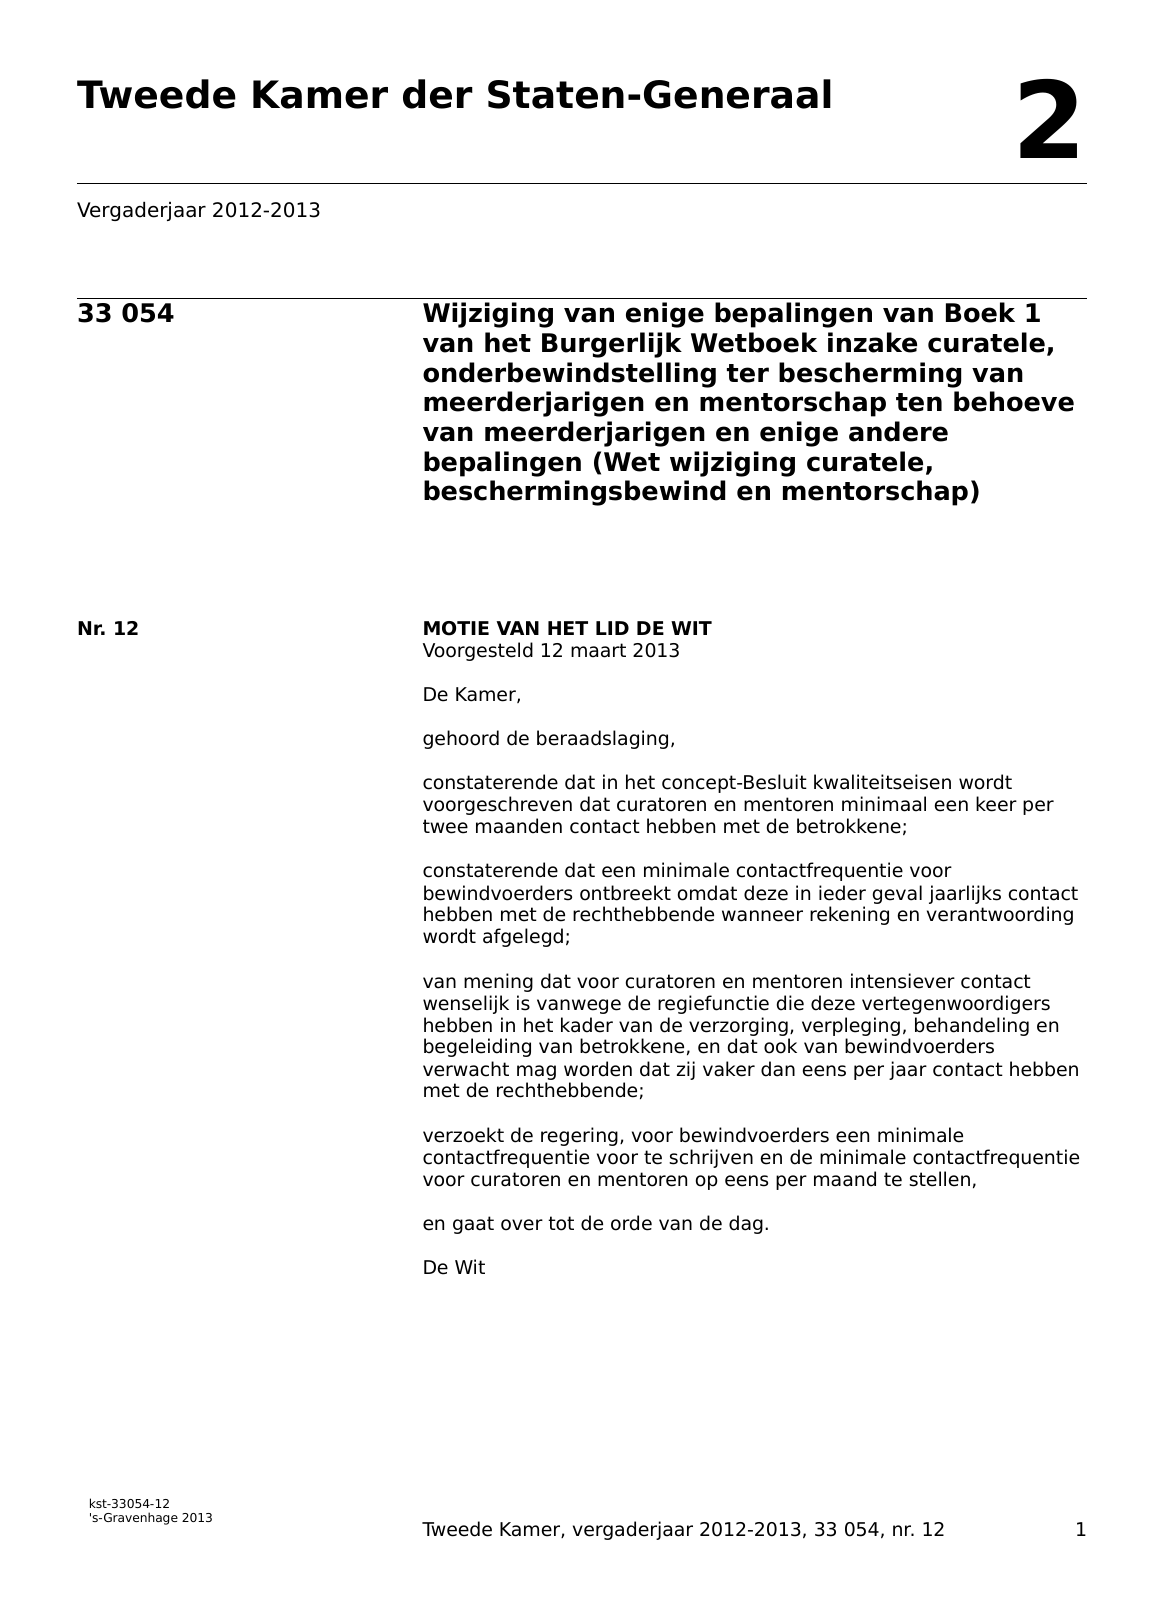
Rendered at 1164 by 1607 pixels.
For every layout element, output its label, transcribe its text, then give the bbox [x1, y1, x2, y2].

text kst-33054-12 [88, 1497, 323, 1511]
text verzoekt de regering, voor bewindvoerders een minimale contactfrequentie voor te schrijven en de minimale contactfrequentie voor curatoren en mentoren op eens per maand te stellen, [422, 1124, 1087, 1191]
text en gaat over tot de orde van de dag. [422, 1213, 1087, 1235]
text De Wit [422, 1257, 1087, 1279]
subtitle 33 054 Wijziging van enige bepalingen van Boek 1 van het Burgerlijk Wetboek inzake curatele, onderbewindstelling ter bescherming van meerderjarigen en mentorschap ten behoeve van meerderjarigen en enige andere bepalingen (Wet wijziging curatele, beschermingsbewind en mentorschap) [77, 299, 1087, 507]
text 's-Gravenhage 2013 [88, 1511, 323, 1525]
text gehoord de beraadslaging, [422, 728, 1087, 750]
table_header Tweede Kamer der Staten-Generaal [77, 59, 886, 183]
table_cell Vergaderjaar 2012-2013 [77, 184, 1087, 298]
text constaterende dat in het concept-Besluit kwaliteitseisen wordt voorgeschreven dat curatoren en mentoren minimaal een keer per twee maanden contact hebben met de betrokkene; [422, 772, 1087, 838]
text constaterende dat een minimale contactfrequentie voor bewindvoerders ontbreekt omdat deze in ieder geval jaarlijks contact hebben met de rechthebbende wanneer rekening en verantwoording wordt afgelegd; [422, 860, 1087, 948]
table_header 2 [886, 59, 1087, 183]
text De Kamer, [422, 684, 1087, 706]
text van mening dat voor curatoren en mentoren intensiever contact wenselijk is vanwege de regiefunctie die deze vertegenwoordigers hebben in het kader van de verzorging, verpleging, behandeling en begeleiding van betrokkene, en dat ook van bewindvoerders verwacht mag worden dat zij vaker dan eens per jaar contact hebben met de rechthebbende; [422, 971, 1087, 1102]
subtitle Nr. 12 MOTIE VAN HET LID DE WIT [77, 618, 1087, 640]
text Voorgesteld 12 maart 2013 [422, 640, 1087, 662]
